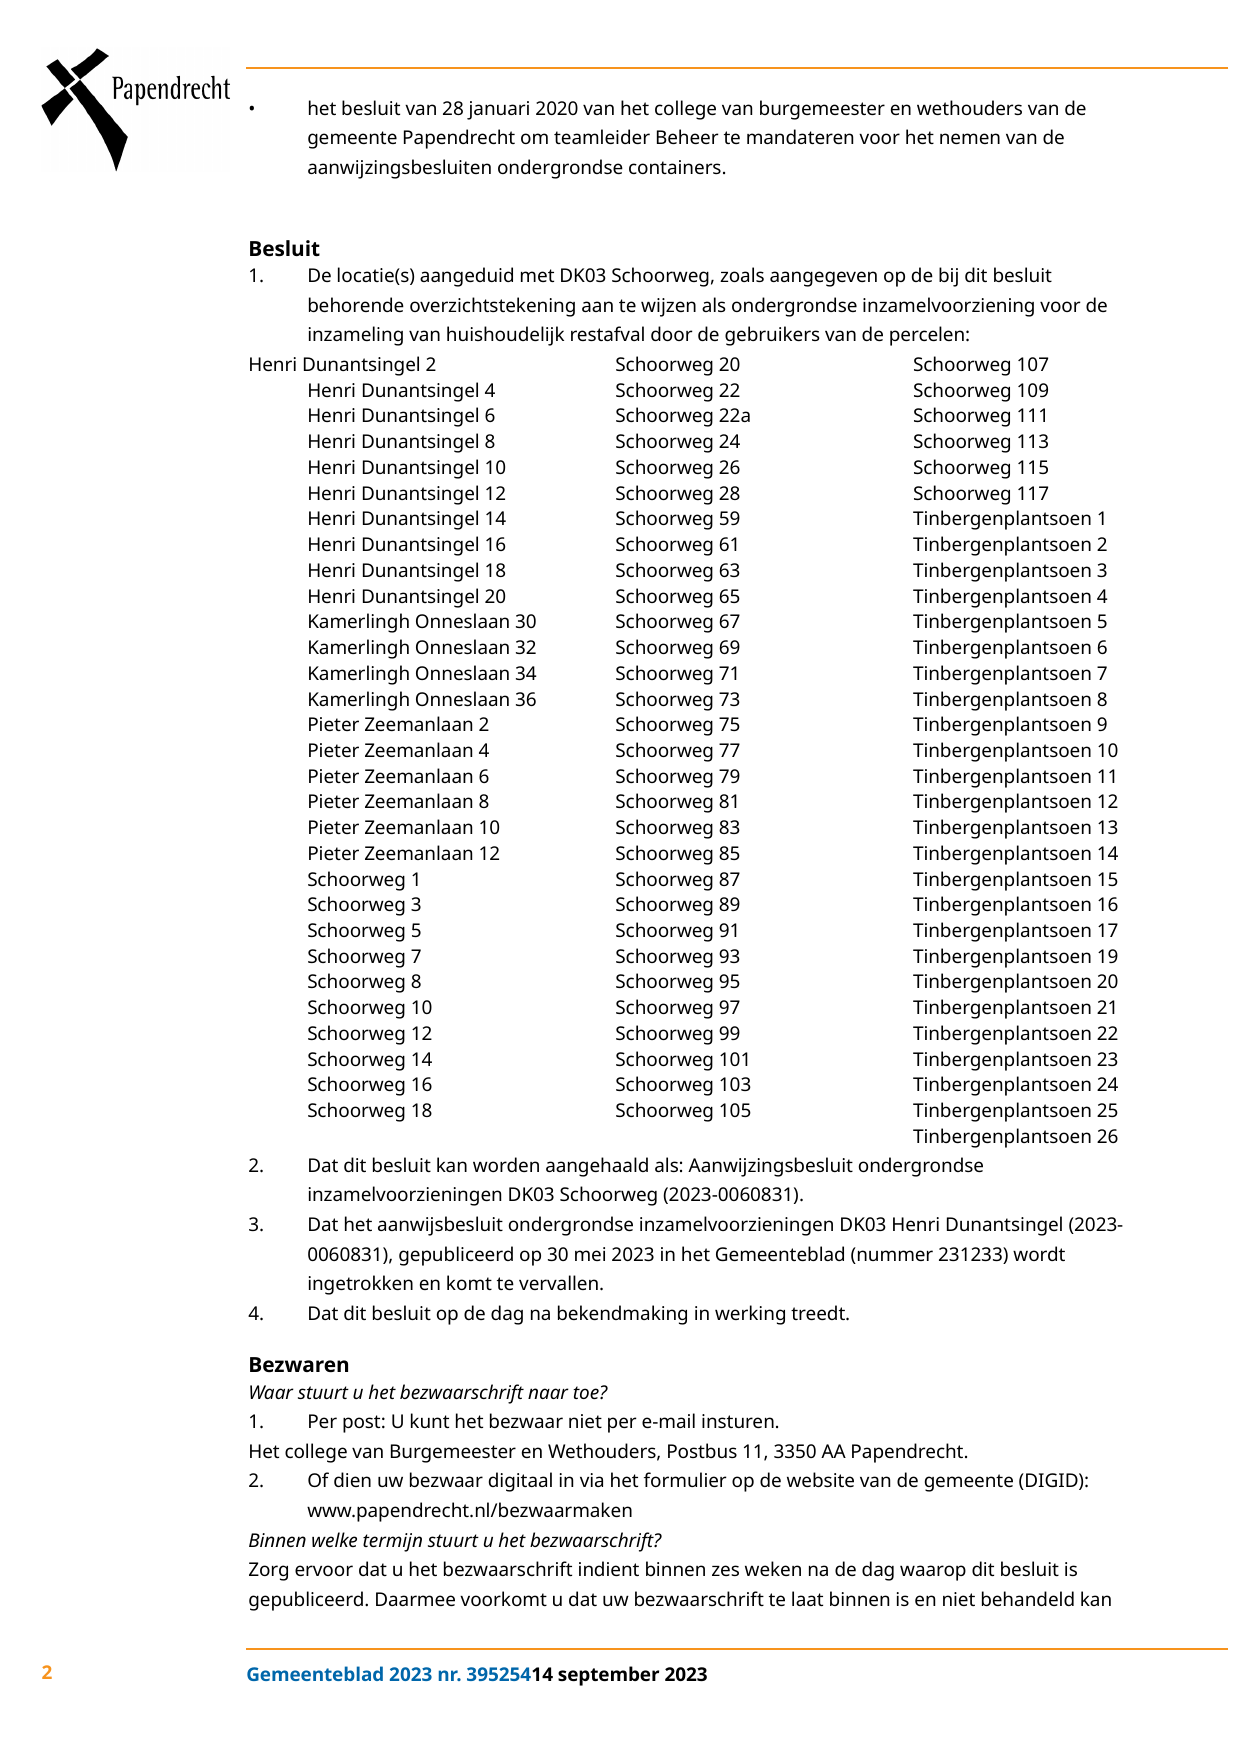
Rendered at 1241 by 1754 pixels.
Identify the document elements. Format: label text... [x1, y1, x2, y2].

table_cell Kamerlingh Onneslaan 30 [248, 609, 556, 634]
table_cell Schoorweg 89 [556, 892, 854, 917]
table_cell Tinbergenplantsoen 3 [854, 557, 1152, 583]
table_cell Henri Dunantsingel 10 [248, 454, 556, 480]
table_cell Tinbergenplantsoen 22 [854, 1020, 1152, 1046]
table_cell Schoorweg 93 [556, 943, 854, 969]
table_cell Schoorweg 1 [248, 866, 556, 892]
table_cell [248, 1123, 556, 1149]
table_cell Schoorweg 71 [556, 660, 854, 686]
table_cell Schoorweg 111 [854, 403, 1152, 428]
table_cell Henri Dunantsingel 8 [248, 429, 556, 454]
table_cell Pieter Zeemanlaan 10 [248, 814, 556, 840]
table_cell Schoorweg 61 [556, 531, 854, 557]
table_cell Tinbergenplantsoen 16 [854, 892, 1152, 917]
table_cell Tinbergenplantsoen 17 [854, 917, 1152, 943]
table_cell Pieter Zeemanlaan 6 [248, 763, 556, 789]
table_cell Schoorweg 99 [556, 1020, 854, 1046]
table_cell Tinbergenplantsoen 7 [854, 660, 1152, 686]
list Dat dit besluit op de dag na bekendmaking in werking treedt. [248, 1300, 1152, 1326]
table_cell Kamerlingh Onneslaan 34 [248, 660, 556, 686]
table_cell Tinbergenplantsoen 26 [854, 1123, 1152, 1149]
table_header Schoorweg 20 [556, 351, 854, 377]
table_cell Schoorweg 91 [556, 917, 854, 943]
table_cell Pieter Zeemanlaan 4 [248, 737, 556, 763]
text Zorg ervoor dat u het bezwaarschrift indient binnen zes weken na de dag waarop dit besluit is gepubliceerd. Daarmee voorkomt u dat uw bezwaarschrift te laat binnen is en niet behandeld kan [248, 1556, 1152, 1612]
table_cell Schoorweg 105 [556, 1098, 854, 1123]
table_cell Tinbergenplantsoen 2 [854, 531, 1152, 557]
table_cell Henri Dunantsingel 4 [248, 377, 556, 403]
table_cell Schoorweg 95 [556, 969, 854, 994]
table_cell Schoorweg 18 [248, 1098, 556, 1123]
text Besluit [248, 234, 1152, 262]
table_cell Schoorweg 69 [556, 634, 854, 660]
table_cell Schoorweg 67 [556, 609, 854, 634]
table_cell Tinbergenplantsoen 15 [854, 866, 1152, 892]
table_cell Schoorweg 115 [854, 454, 1152, 480]
table_cell Schoorweg 73 [556, 686, 854, 711]
table_cell Schoorweg 81 [556, 789, 854, 814]
table_cell Schoorweg 8 [248, 969, 556, 994]
list Dat het aanwijsbesluit ondergrondse inzamelvoorzieningen DK03 Henri Dunantsingel (2023-0060831), gepubliceerd op 30 mei 2023 in het Gemeenteblad (nummer 231233) wordt ingetrokken en komt te vervallen. [248, 1211, 1152, 1296]
table_cell Schoorweg 75 [556, 711, 854, 737]
table_cell Henri Dunantsingel 16 [248, 531, 556, 557]
table_cell Pieter Zeemanlaan 12 [248, 840, 556, 866]
table_cell Henri Dunantsingel 14 [248, 506, 556, 531]
table_cell Kamerlingh Onneslaan 32 [248, 634, 556, 660]
table_cell Tinbergenplantsoen 13 [854, 814, 1152, 840]
table_cell Schoorweg 22a [556, 403, 854, 428]
table_cell Pieter Zeemanlaan 8 [248, 789, 556, 814]
table_cell Schoorweg 10 [248, 995, 556, 1020]
table_cell Schoorweg 12 [248, 1020, 556, 1046]
list het besluit van 28 januari 2020 van het college van burgemeester en wethouders van de gemeente Papendrecht om teamleider Beheer te mandateren voor het nemen van de aanwijzingsbesluiten ondergrondse containers. [248, 95, 1152, 180]
table_cell [556, 1123, 854, 1149]
table_cell Schoorweg 22 [556, 377, 854, 403]
table_cell Schoorweg 117 [854, 480, 1152, 506]
table_cell Tinbergenplantsoen 9 [854, 711, 1152, 737]
table_cell Tinbergenplantsoen 24 [854, 1072, 1152, 1097]
list Dat dit besluit kan worden aangehaald als: Aanwijzingsbesluit ondergrondse inzamelvoorzieningen DK03 Schoorweg (2023-0060831). [248, 1152, 1152, 1207]
table_cell Schoorweg 5 [248, 917, 556, 943]
list De locatie(s) aangeduid met DK03 Schoorweg, zoals aangegeven op de bij dit besluit behorende overzichtstekening aan te wijzen als ondergrondse inzamelvoorziening voor de inzameling van huishoudelijk restafval door de gebruikers van de percelen: [248, 262, 1152, 347]
table_cell Schoorweg 59 [556, 506, 854, 531]
table_cell Schoorweg 14 [248, 1046, 556, 1072]
table_header Henri Dunantsingel 2 [248, 351, 556, 377]
table_cell Schoorweg 101 [556, 1046, 854, 1072]
picture [41, 47, 231, 172]
table_cell Tinbergenplantsoen 25 [854, 1098, 1152, 1123]
text Bezwaren [248, 1350, 1152, 1379]
list Per post: U kunt het bezwaar niet per e-mail insturen. [248, 1408, 1152, 1434]
table_cell Schoorweg 83 [556, 814, 854, 840]
table_cell Tinbergenplantsoen 14 [854, 840, 1152, 866]
table_cell Schoorweg 28 [556, 480, 854, 506]
table_cell Henri Dunantsingel 6 [248, 403, 556, 428]
table_cell Tinbergenplantsoen 19 [854, 943, 1152, 969]
table_cell Tinbergenplantsoen 8 [854, 686, 1152, 711]
table_cell Schoorweg 103 [556, 1072, 854, 1097]
table_cell Schoorweg 79 [556, 763, 854, 789]
table_cell Tinbergenplantsoen 23 [854, 1046, 1152, 1072]
table_cell Tinbergenplantsoen 10 [854, 737, 1152, 763]
table_cell Schoorweg 3 [248, 892, 556, 917]
table_cell Henri Dunantsingel 20 [248, 583, 556, 608]
table_cell Schoorweg 77 [556, 737, 854, 763]
table_cell Tinbergenplantsoen 5 [854, 609, 1152, 634]
table_cell Tinbergenplantsoen 20 [854, 969, 1152, 994]
text Waar stuurt u het bezwaarschrift naar toe? [248, 1379, 1152, 1404]
table_header Schoorweg 107 [854, 351, 1152, 377]
table_cell Schoorweg 109 [854, 377, 1152, 403]
table_cell Henri Dunantsingel 12 [248, 480, 556, 506]
table_cell Tinbergenplantsoen 6 [854, 634, 1152, 660]
table_cell Schoorweg 24 [556, 429, 854, 454]
table_cell Pieter Zeemanlaan 2 [248, 711, 556, 737]
table_cell Tinbergenplantsoen 4 [854, 583, 1152, 608]
table_cell Tinbergenplantsoen 11 [854, 763, 1152, 789]
table_cell Kamerlingh Onneslaan 36 [248, 686, 556, 711]
table_cell Henri Dunantsingel 18 [248, 557, 556, 583]
table_cell Schoorweg 87 [556, 866, 854, 892]
table_cell Schoorweg 65 [556, 583, 854, 608]
list Of dien uw bezwaar digitaal in via het formulier op de website van de gemeente (DIGID): www.papendrecht.nl/bezwaarmaken [248, 1468, 1152, 1523]
table_cell Tinbergenplantsoen 21 [854, 995, 1152, 1020]
table_cell Tinbergenplantsoen 1 [854, 506, 1152, 531]
table_cell Schoorweg 113 [854, 429, 1152, 454]
table_cell Schoorweg 7 [248, 943, 556, 969]
table_cell Schoorweg 26 [556, 454, 854, 480]
table_cell Schoorweg 85 [556, 840, 854, 866]
table_cell Schoorweg 97 [556, 995, 854, 1020]
table_cell Schoorweg 63 [556, 557, 854, 583]
text Het college van Burgemeester en Wethouders, Postbus 11, 3350 AA Papendrecht. [248, 1438, 1152, 1464]
text Binnen welke termijn stuurt u het bezwaarschrift? [248, 1527, 1152, 1552]
table_cell Tinbergenplantsoen 12 [854, 789, 1152, 814]
table_cell Schoorweg 16 [248, 1072, 556, 1097]
